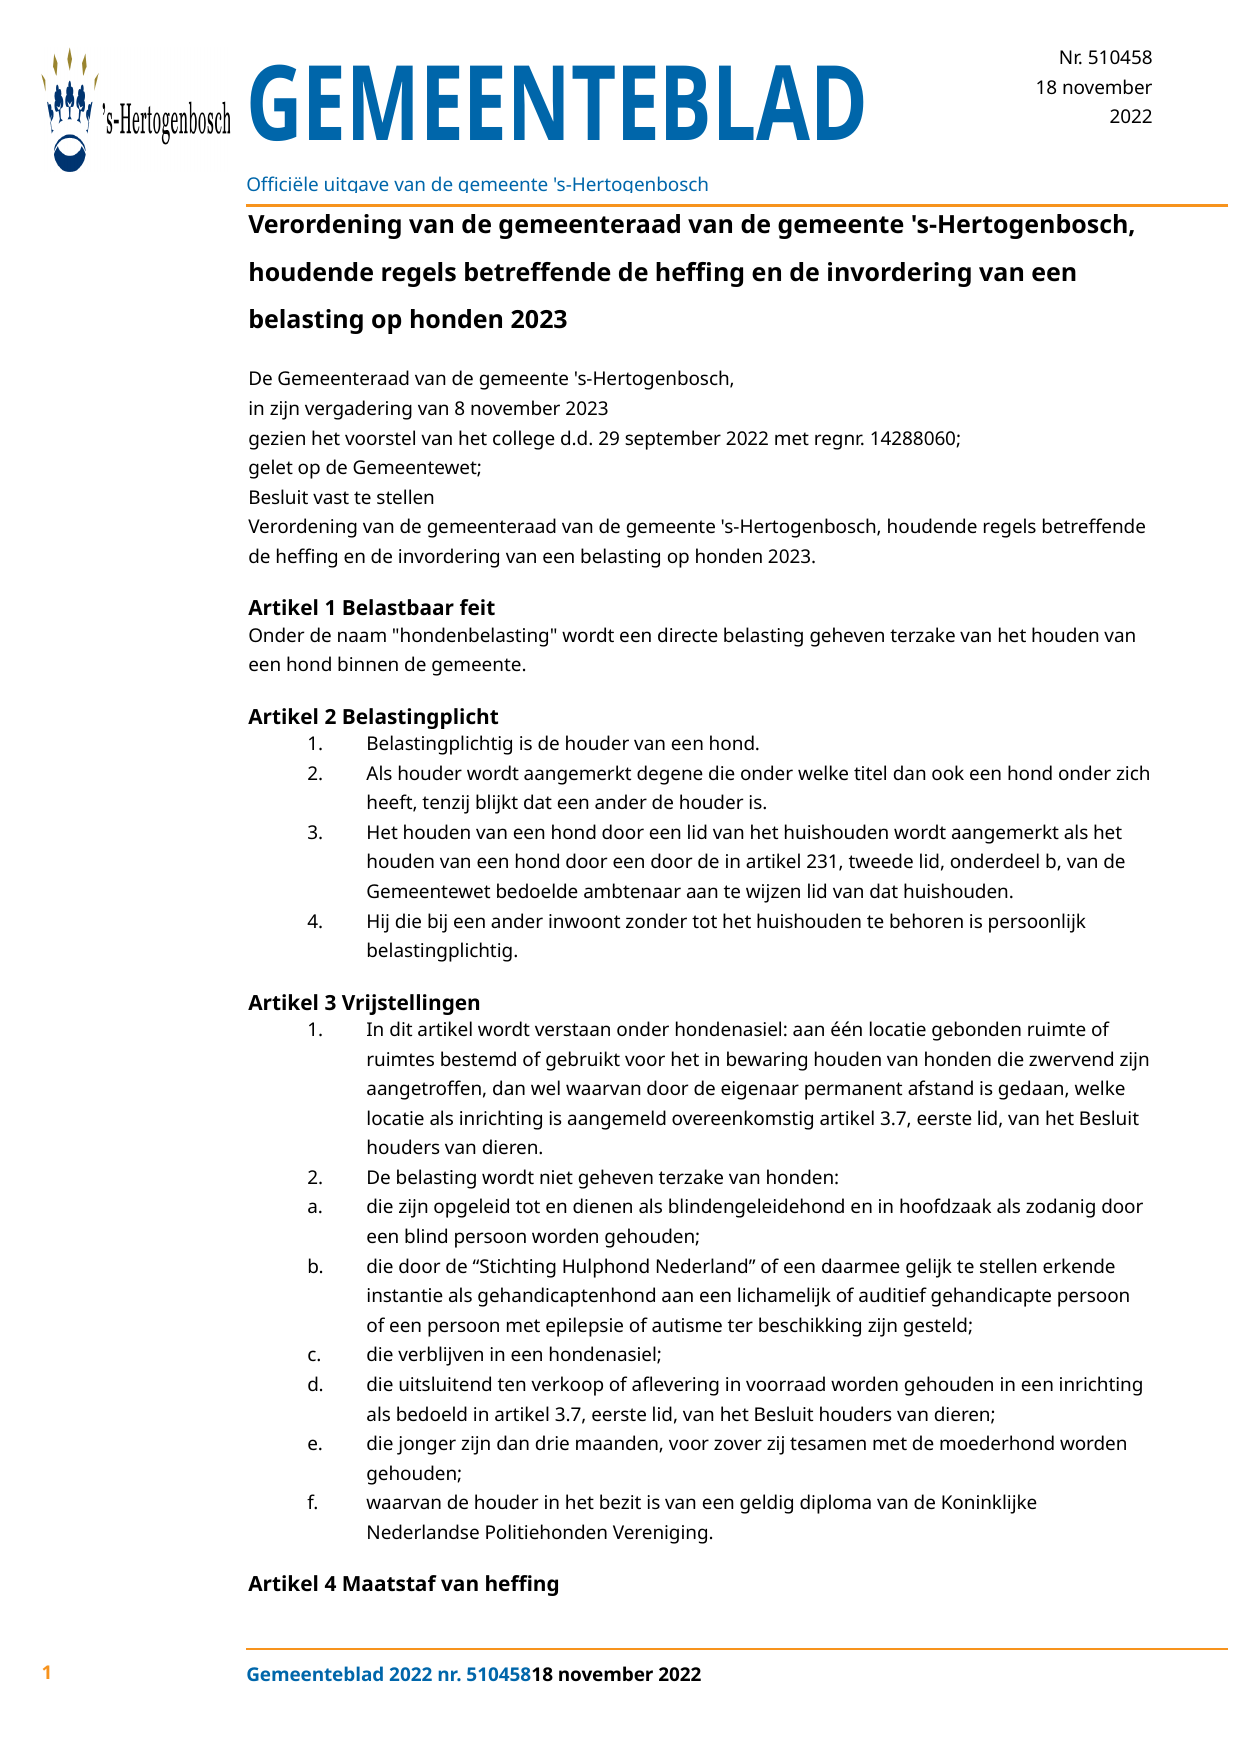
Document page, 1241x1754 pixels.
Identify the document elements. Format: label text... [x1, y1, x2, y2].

list die zijn opgeleid tot en dienen als blindengeleidehond en in hoofdzaak als zodanig door een blind persoon worden gehouden; [307, 1194, 1152, 1249]
text Verordening van de gemeenteraad van de gemeente 's-Hertogenbosch, houdende regels betreffende de heffing en de invordering van een belasting op honden 2023 [248, 207, 1152, 336]
text in zijn vergadering van 8 november 2023 [248, 395, 1152, 421]
list die door de “Stichting Hulphond Nederland” of een daarmee gelijk te stellen erkende instantie als gehandicaptenhond aan een lichamelijk of auditief gehandicapte persoon of een persoon met epilepsie of autisme ter beschikking zijn gesteld; [307, 1253, 1152, 1338]
list die uitsluitend ten verkoop of aflevering in voorraad worden gehouden in een inrichting als bedoeld in artikel 3.7, eerste lid, van het Besluit houders van dieren; [307, 1371, 1152, 1427]
list Belastingplichtig is de houder van een hond. [307, 730, 1152, 756]
list De belasting wordt niet geheven terzake van honden: [307, 1164, 1152, 1190]
text Verordening van de gemeenteraad van de gemeente 's-Hertogenbosch, houdende regels betreffende de heffing en de invordering van een belasting op honden 2023. [248, 513, 1152, 569]
list Het houden van een hond door een lid van het huishouden wordt aangemerkt als het houden van een hond door een door de in artikel 231, tweede lid, onderdeel b, van de Gemeentewet bedoelde ambtenaar aan te wijzen lid van dat huishouden. [307, 819, 1152, 904]
text De Gemeenteraad van de gemeente 's-Hertogenbosch, [248, 366, 1152, 391]
list Hij die bij een ander inwoont zonder tot het huishouden te behoren is persoonlijk belastingplichtig. [307, 908, 1152, 963]
text Artikel 2 Belastingplicht [248, 702, 1152, 730]
text Artikel 3 Vrijstellingen [248, 988, 1152, 1016]
list die jonger zijn dan drie maanden, voor zover zij tesamen met de moederhond worden gehouden; [307, 1430, 1152, 1486]
text Artikel 4 Maatstaf van heffing [248, 1569, 1152, 1598]
list waarvan de houder in het bezit is van een geldig diploma van de Koninklijke Nederlandse Politiehonden Vereniging. [307, 1489, 1152, 1545]
text gezien het voorstel van het college d.d. 29 september 2022 met regnr. 14288060; [248, 425, 1152, 450]
text gelet op de Gemeentewet; [248, 454, 1152, 480]
text Onder de naam "hondenbelasting" wordt een directe belasting geheven terzake van het houden van een hond binnen de gemeente. [248, 622, 1152, 677]
picture [41, 47, 231, 172]
list In dit artikel wordt verstaan onder hondenasiel: aan één locatie gebonden ruimte of ruimtes bestemd of gebruikt voor het in bewaring houden van honden die zwervend zijn aangetroffen, dan wel waarvan door de eigenaar permanent afstand is gedaan, welke locatie als inrichting is aangemeld overeenkomstig artikel 3.7, eerste lid, van het Besluit houders van dieren. [307, 1016, 1152, 1160]
text Artikel 1 Belastbaar feit [248, 593, 1152, 622]
list die verblijven in een hondenasiel; [307, 1342, 1152, 1367]
text Besluit vast te stellen [248, 484, 1152, 509]
list Als houder wordt aangemerkt degene die onder welke titel dan ook een hond onder zich heeft, tenzij blijkt dat een ander de houder is. [307, 760, 1152, 815]
